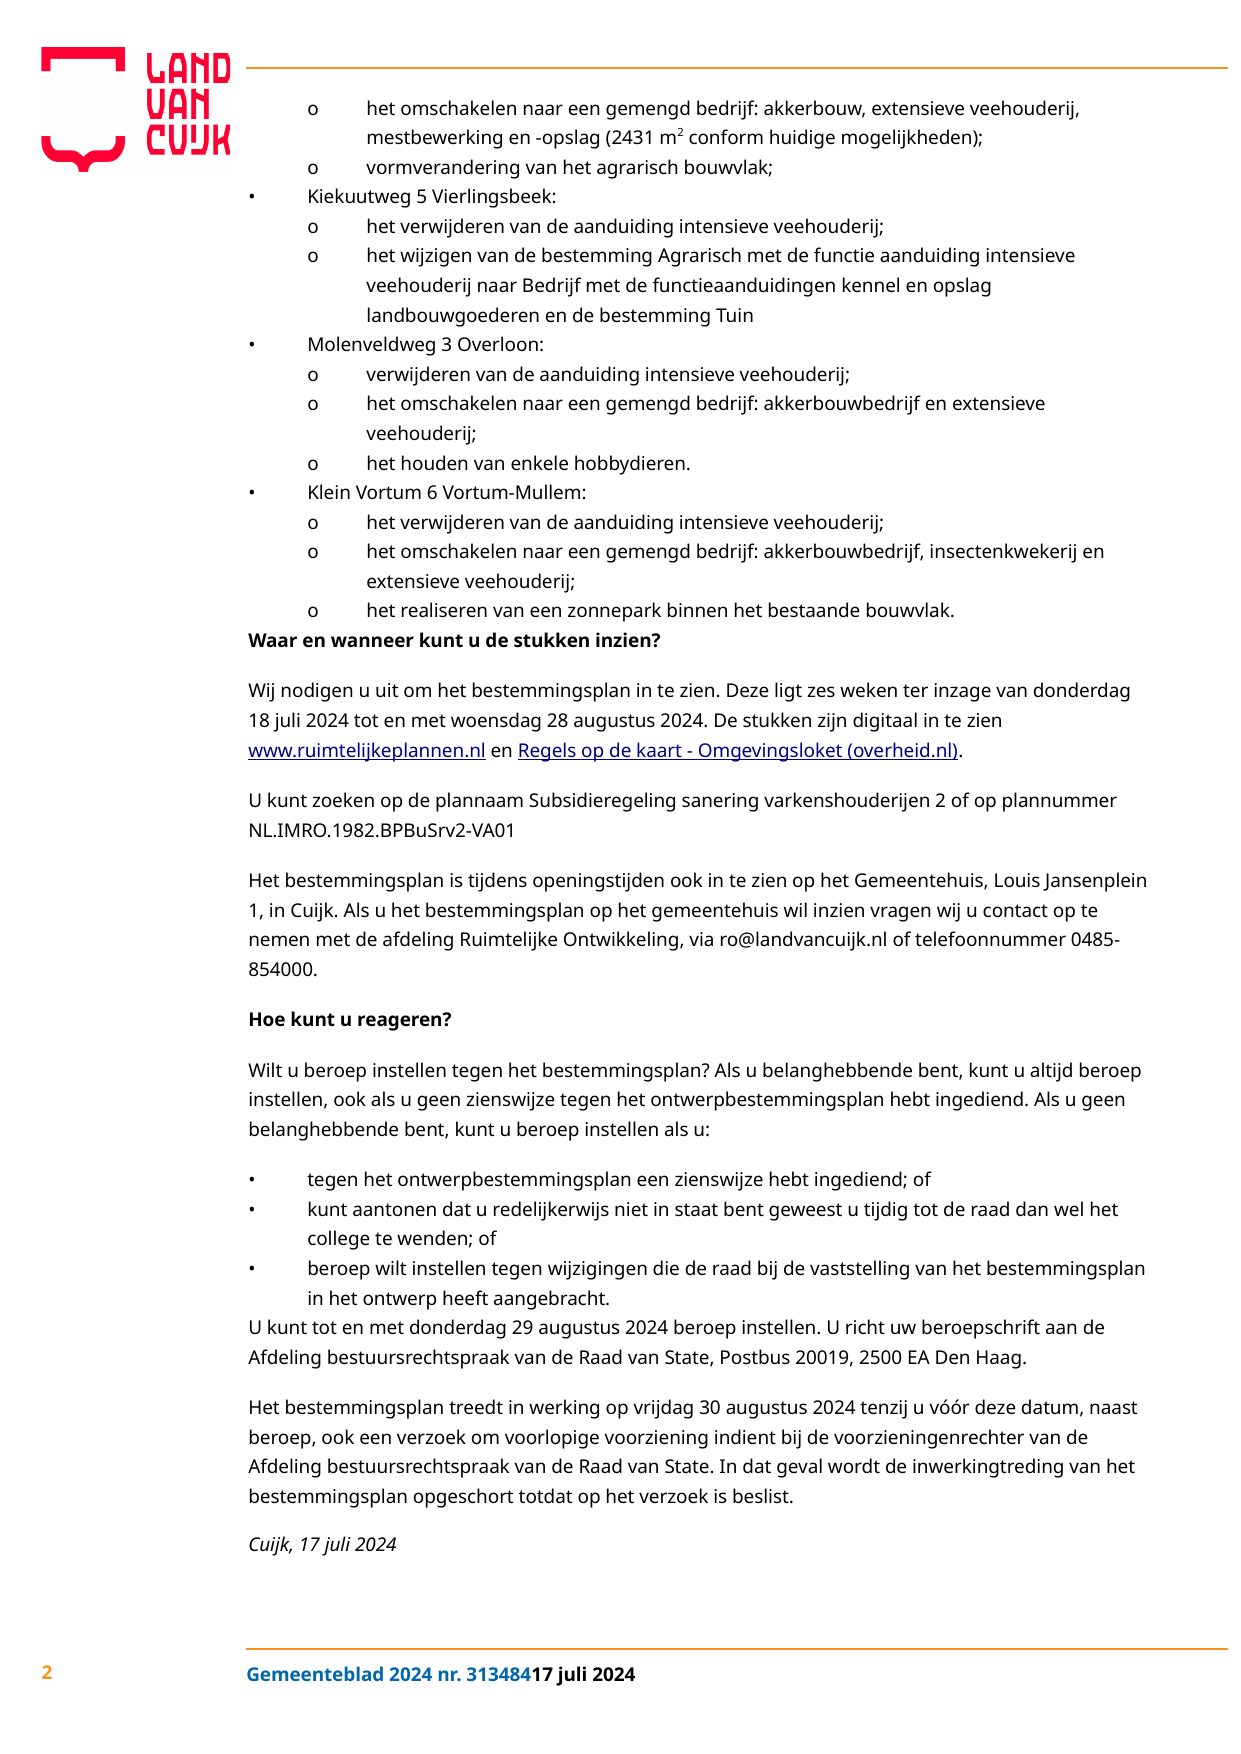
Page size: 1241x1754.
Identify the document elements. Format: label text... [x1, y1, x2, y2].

list tegen het ontwerpbestemmingsplan een zienswijze hebt ingediend; of [248, 1166, 1152, 1192]
text Wij nodigen u uit om het bestemmingsplan in te zien. Deze ligt zes weken ter inzage van donderdag 18 juli 2024 tot en met woensdag 28 augustus 2024. De stukken zijn digitaal in te zien www.ruimtelijkeplannen.nl en Regels op de kaart - Omgevingsloket (overheid.nl). [248, 678, 1152, 763]
list het houden van enkele hobbydieren. [307, 450, 1152, 476]
list vormverandering van het agrarisch bouwvlak; [307, 154, 1152, 180]
list het wijzigen van de bestemming Agrarisch met de functie aanduiding intensieve veehouderij naar Bedrijf met de functieaanduidingen kennel en opslag landbouwgoederen en de bestemming Tuin [307, 243, 1152, 328]
list Kiekuutweg 5 Vierlingsbeek: [248, 183, 1152, 209]
list het verwijderen van de aanduiding intensieve veehouderij; [307, 213, 1152, 239]
list het verwijderen van de aanduiding intensieve veehouderij; [307, 509, 1152, 535]
list Klein Vortum 6 Vortum-Mullem: [248, 479, 1152, 505]
list het omschakelen naar een gemengd bedrijf: akkerbouwbedrijf en extensieve veehouderij; [307, 391, 1152, 446]
text Het bestemmingsplan is tijdens openingstijden ook in te zien op het Gemeentehuis, Louis Jansenplein 1, in Cuijk. Als u het bestemmingsplan op het gemeentehuis wil inzien vragen wij u contact op te nemen met de afdeling Ruimtelijke Ontwikkeling, via ro@landvancuijk.nl of telefoonnummer 0485-854000. [248, 867, 1152, 982]
picture [41, 47, 231, 172]
text Cuijk, 17 juli 2024 [248, 1531, 1152, 1557]
list verwijderen van de aanduiding intensieve veehouderij; [307, 361, 1152, 387]
list kunt aantonen dat u redelijkerwijs niet in staat bent geweest u tijdig tot de raad dan wel het college te wenden; of [248, 1196, 1152, 1251]
text Wilt u beroep instellen tegen het bestemmingsplan? Als u belanghebbende bent, kunt u altijd beroep instellen, ook als u geen zienswijze tegen het ontwerpbestemmingsplan hebt ingediend. Als u geen belanghebbende bent, kunt u beroep instellen als u: [248, 1057, 1152, 1142]
text Hoe kunt u reageren? [248, 1006, 1152, 1032]
list het omschakelen naar een gemengd bedrijf: akkerbouwbedrijf, insectenkwekerij en extensieve veehouderij; [307, 538, 1152, 594]
list Molenveldweg 3 Overloon: [248, 331, 1152, 357]
text U kunt tot en met donderdag 29 augustus 2024 beroep instellen. U richt uw beroepschrift aan de Afdeling bestuursrechtspraak van de Raad van State, Postbus 20019, 2500 EA Den Haag. [248, 1314, 1152, 1370]
list het realiseren van een zonnepark binnen het bestaande bouwvlak. [307, 598, 1152, 623]
list het omschakelen naar een gemengd bedrijf: akkerbouw, extensieve veehouderij, mestbewerking en -opslag (2431 m2 conform huidige mogelijkheden); [307, 95, 1152, 150]
text Waar en wanneer kunt u de stukken inzien? [248, 627, 1152, 653]
text Het bestemmingsplan treedt in werking op vrijdag 30 augustus 2024 tenzij u vóór deze datum, naast beroep, ook een verzoek om voorlopige voorziening indient bij de voorzieningenrechter van de Afdeling bestuursrechtspraak van de Raad van State. In dat geval wordt de inwerkingtreding van het bestemmingsplan opgeschort totdat op het verzoek is beslist. [248, 1394, 1152, 1509]
text U kunt zoeken op de plannaam Subsidieregeling sanering varkenshouderijen 2 of op plannummer NL.IMRO.1982.BPBuSrv2-VA01 [248, 787, 1152, 843]
list beroep wilt instellen tegen wijzigingen die de raad bij de vaststelling van het bestemmingsplan in het ontwerp heeft aangebracht. [248, 1255, 1152, 1311]
